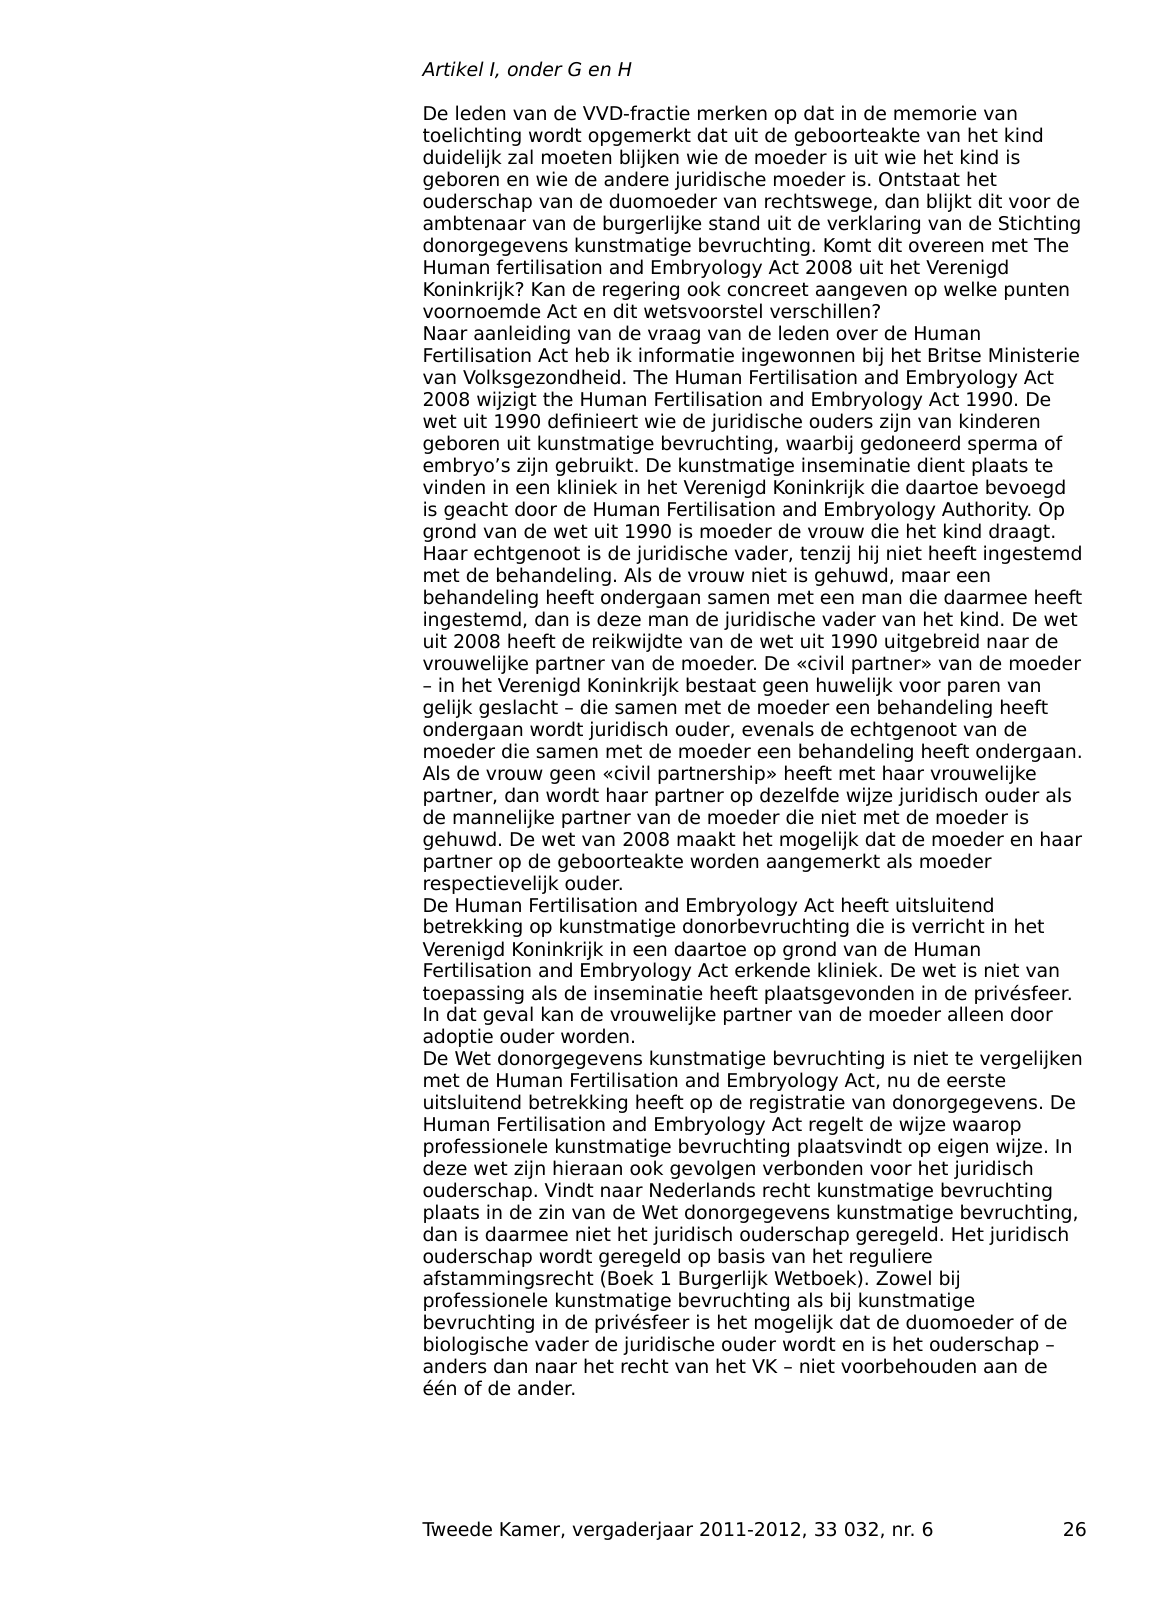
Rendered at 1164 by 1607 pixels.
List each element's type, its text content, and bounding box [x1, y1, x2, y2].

text Naar aanleiding van de vraag van de leden over de Human Fertilisation Act heb ik informatie ingewonnen bij het Britse Ministerie van Volksgezondheid. The Human Fertilisation and Embryology Act 2008 wijzigt the Human Fertilisation and Embryology Act 1990. De wet uit 1990 definieert wie de juridische ouders zijn van kinderen geboren uit kunstmatige bevruchting, waarbij gedoneerd sperma of embryo’s zijn gebruikt. De kunstmatige inseminatie dient plaats te vinden in een kliniek in het Verenigd Koninkrijk die daartoe bevoegd is geacht door de Human Fertilisation and Embryology Authority. Op grond van de wet uit 1990 is moeder de vrouw die het kind draagt. Haar echtgenoot is de juridische vader, tenzij hij niet heeft ingestemd met de behandeling. Als de vrouw niet is gehuwd, maar een behandeling heeft ondergaan samen met een man die daarmee heeft ingestemd, dan is deze man de juridische vader van het kind. De wet uit 2008 heeft de reikwijdte van de wet uit 1990 uitgebreid naar de vrouwelijke partner van de moeder. De «civil partner» van de moeder – in het Verenigd Koninkrijk bestaat geen huwelijk voor paren van gelijk geslacht – die samen met de moeder een behandeling heeft ondergaan wordt juridisch ouder, evenals de echtgenoot van de moeder die samen met de moeder een behandeling heeft ondergaan. Als de vrouw geen «civil partnership» heeft met haar vrouwelijke partner, dan wordt haar partner op dezelfde wijze juridisch ouder als de mannelijke partner van de moeder die niet met de moeder is gehuwd. De wet van 2008 maakt het mogelijk dat de moeder en haar partner op de geboorteakte worden aangemerkt als moeder respectievelijk ouder. [422, 323, 1087, 894]
text De leden van de VVD-fractie merken op dat in de memorie van toelichting wordt opgemerkt dat uit de geboorteakte van het kind duidelijk zal moeten blijken wie de moeder is uit wie het kind is geboren en wie de andere juridische moeder is. Ontstaat het ouderschap van de duomoeder van rechtswege, dan blijkt dit voor de ambtenaar van de burgerlijke stand uit de verklaring van de Stichting donorgegevens kunstmatige bevruchting. Komt dit overeen met The Human fertilisation and Embryology Act 2008 uit het Verenigd Koninkrijk? Kan de regering ook concreet aangeven op welke punten voornoemde Act en dit wetsvoorstel verschillen? [422, 103, 1087, 323]
subtitle Artikel I, onder G en H [422, 59, 1087, 81]
text De Wet donorgegevens kunstmatige bevruchting is niet te vergelijken met de Human Fertilisation and Embryology Act, nu de eerste uitsluitend betrekking heeft op de registratie van donorgegevens. De Human Fertilisation and Embryology Act regelt de wijze waarop professionele kunstmatige bevruchting plaatsvindt op eigen wijze. In deze wet zijn hieraan ook gevolgen verbonden voor het juridisch ouderschap. Vindt naar Nederlands recht kunstmatige bevruchting plaats in de zin van de Wet donorgegevens kunstmatige bevruchting, dan is daarmee niet het juridisch ouderschap geregeld. Het juridisch ouderschap wordt geregeld op basis van het reguliere afstammingsrecht (Boek 1 Burgerlijk Wetboek). Zowel bij professionele kunstmatige bevruchting als bij kunstmatige bevruchting in de privésfeer is het mogelijk dat de duomoeder of de biologische vader de juridische ouder wordt en is het ouderschap – anders dan naar het recht van het VK – niet voorbehouden aan de één of de ander. [422, 1048, 1087, 1400]
text De Human Fertilisation and Embryology Act heeft uitsluitend betrekking op kunstmatige donorbevruchting die is verricht in het Verenigd Koninkrijk in een daartoe op grond van de Human Fertilisation and Embryology Act erkende kliniek. De wet is niet van toepassing als de inseminatie heeft plaatsgevonden in de privésfeer. In dat geval kan de vrouwelijke partner van de moeder alleen door adoptie ouder worden. [422, 894, 1087, 1048]
